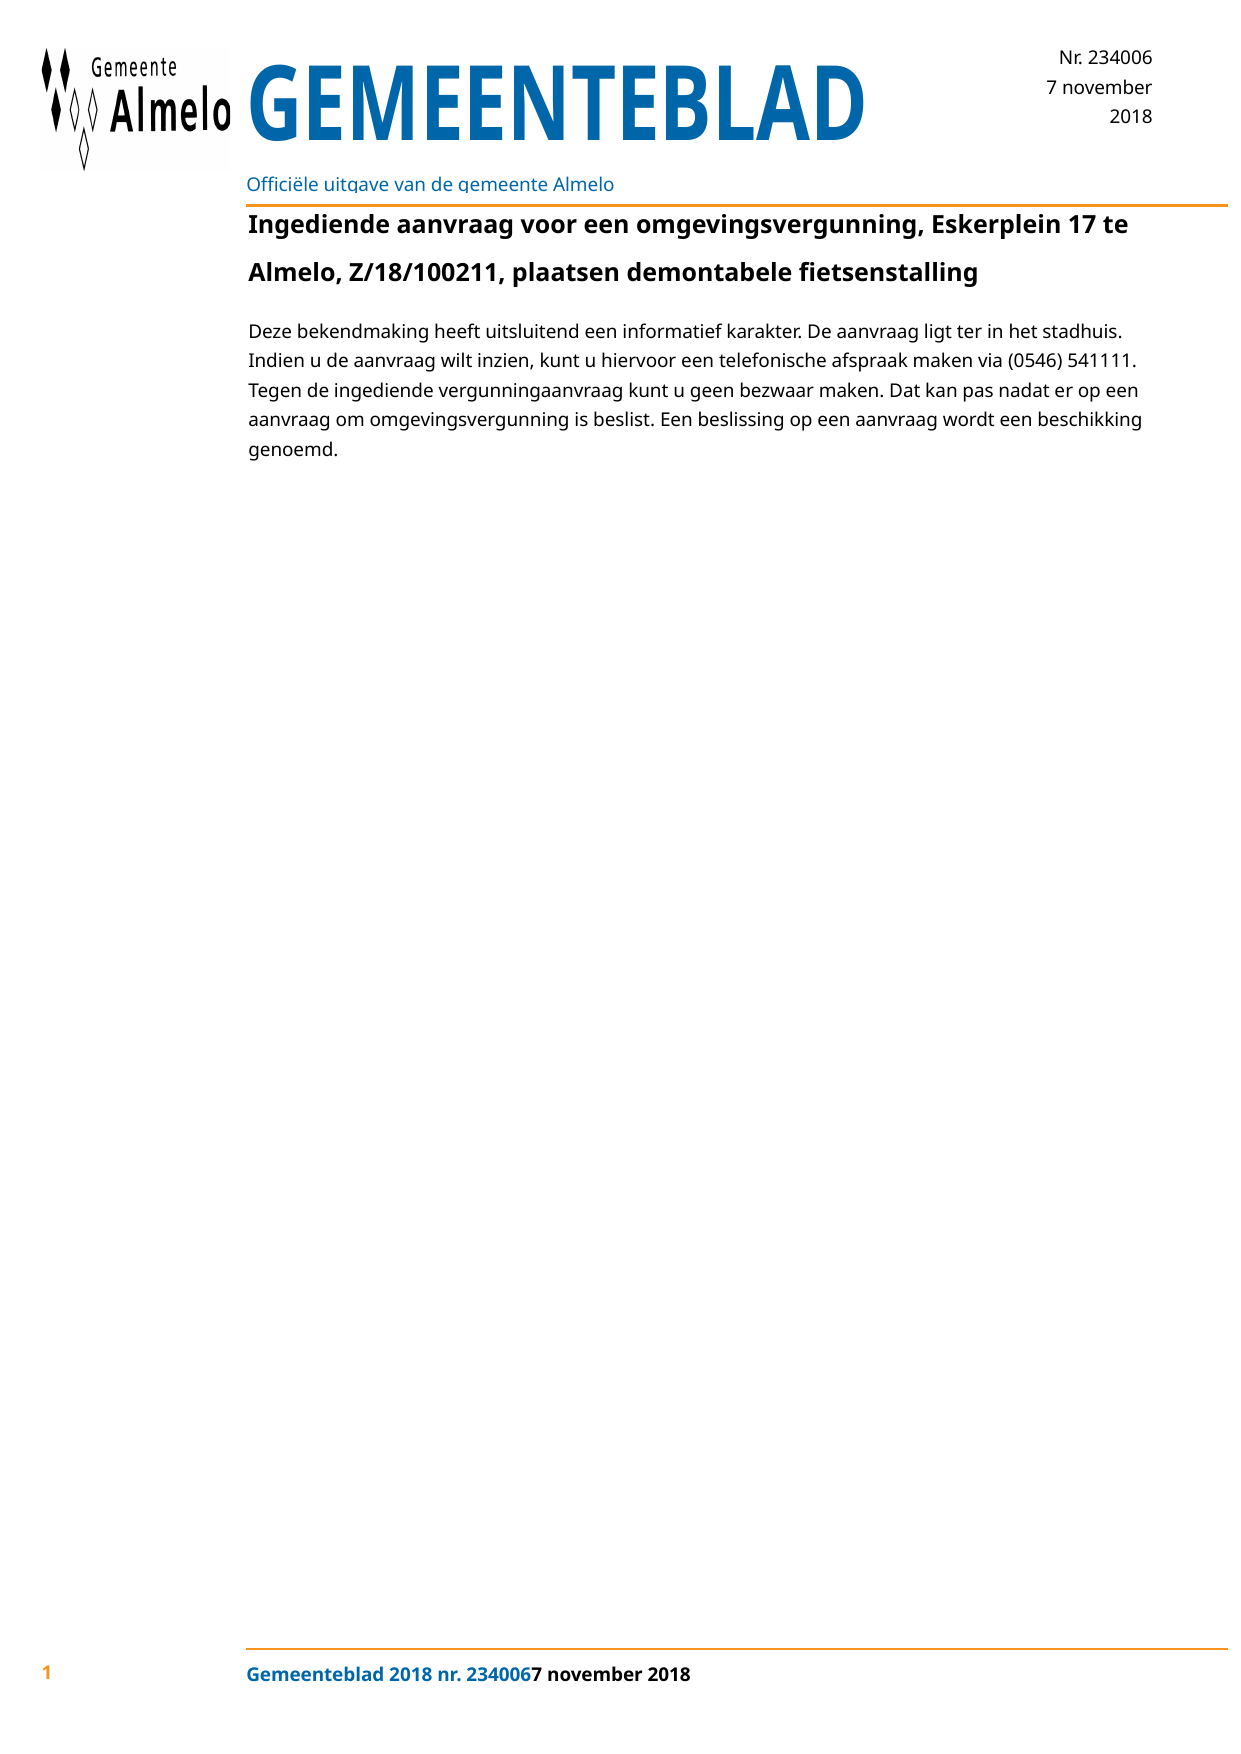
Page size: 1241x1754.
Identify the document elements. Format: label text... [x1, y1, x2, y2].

text Deze bekendmaking heeft uitsluitend een informatief karakter. De aanvraag ligt ter in het stadhuis. Indien u de aanvraag wilt inzien, kunt u hiervoor een telefonische afspraak maken via (0546) 541111. Tegen de ingediende vergunningaanvraag kunt u geen bezwaar maken. Dat kan pas nadat er op een aanvraag om omgevingsvergunning is beslist. Een beslissing op een aanvraag wordt een beschikking genoemd. [248, 318, 1152, 462]
picture [41, 47, 231, 172]
text Ingediende aanvraag voor een omgevingsvergunning, Eskerplein 17 te Almelo, Z/18/100211, plaatsen demontabele fietsenstalling [248, 207, 1152, 288]
